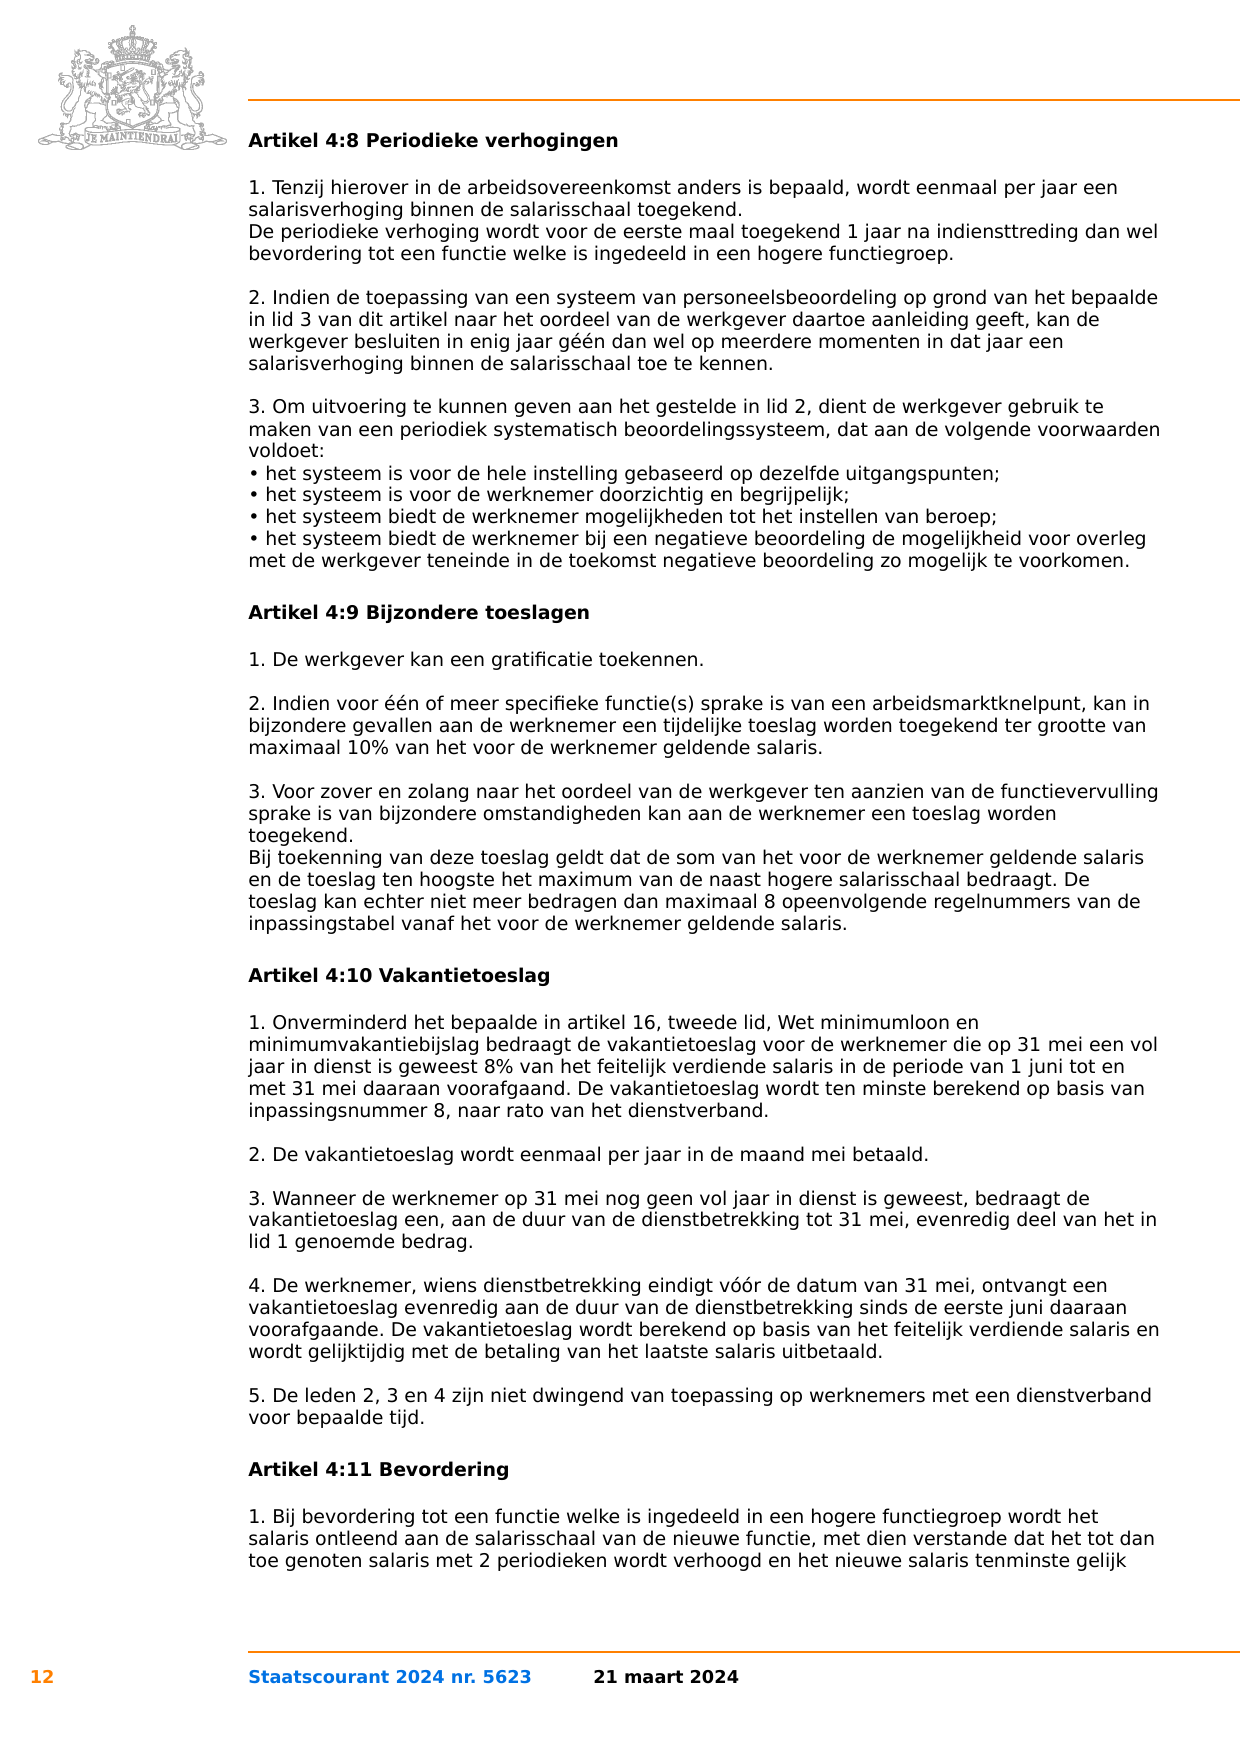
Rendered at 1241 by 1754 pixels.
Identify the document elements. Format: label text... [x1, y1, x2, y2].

text 4. De werknemer, wiens dienstbetrekking eindigt vóór de datum van 31 mei, ontvangt een vakantietoeslag evenredig aan de duur van de dienstbetrekking sinds de eerste juni daaraan voorafgaande. De vakantietoeslag wordt berekend op basis van het feitelijk verdiende salaris en wordt gelijktijdig met de betaling van het laatste salaris uitbetaald. [248, 1275, 1163, 1363]
text 1. Tenzij hierover in de arbeidsovereenkomst anders is bepaald, wordt eenmaal per jaar een salarisverhoging binnen de salarisschaal toegekend. [248, 177, 1163, 221]
text Bij toekenning van deze toeslag geldt dat de som van het voor de werknemer geldende salaris en de toeslag ten hoogste het maximum van de naast hogere salarisschaal bedraagt. De toeslag kan echter niet meer bedragen dan maximaal 8 opeenvolgende regelnummers van de inpassingstabel vanaf het voor de werknemer geldende salaris. [248, 847, 1163, 935]
text • het systeem biedt de werknemer bij een negatieve beoordeling de mogelijkheid voor overleg met de werkgever teneinde in de toekomst negatieve beoordeling zo mogelijk te voorkomen. [248, 528, 1163, 572]
subtitle Artikel 4:10 Vakantietoeslag [248, 965, 1163, 987]
picture [38, 25, 227, 150]
text 2. Indien de toepassing van een systeem van personeelsbeoordeling op grond van het bepaalde in lid 3 van dit artikel naar het oordeel van de werkgever daartoe aanleiding geeft, kan de werkgever besluiten in enig jaar géén dan wel op meerdere momenten in dat jaar een salarisverhoging binnen de salarisschaal toe te kennen. [248, 287, 1163, 374]
subtitle Artikel 4:11 Bevordering [248, 1459, 1163, 1481]
text • het systeem is voor de werknemer doorzichtig en begrijpelijk; [248, 484, 1163, 506]
text 2. De vakantietoeslag wordt eenmaal per jaar in de maand mei betaald. [248, 1143, 1163, 1166]
subtitle Artikel 4:8 Periodieke verhogingen [248, 130, 1163, 152]
text 3. Wanneer de werknemer op 31 mei nog geen vol jaar in dienst is geweest, bedraagt de vakantietoeslag een, aan de duur van de dienstbetrekking tot 31 mei, evenredig deel van het in lid 1 genoemde bedrag. [248, 1187, 1163, 1253]
text 3. Voor zover en zolang naar het oordeel van de werkgever ten aanzien van de functievervulling sprake is van bijzondere omstandigheden kan aan de werknemer een toeslag worden toegekend. [248, 781, 1163, 847]
text 1. Bij bevordering tot een functie welke is ingedeeld in een hogere functiegroep wordt het salaris ontleend aan de salarisschaal van de nieuwe functie, met dien verstande dat het tot dan toe genoten salaris met 2 periodieken wordt verhoogd en het nieuwe salaris tenminste gelijk [248, 1506, 1163, 1572]
text 5. De leden 2, 3 en 4 zijn niet dwingend van toepassing op werknemers met een dienstverband voor bepaalde tijd. [248, 1385, 1163, 1429]
subtitle Artikel 4:9 Bijzondere toeslagen [248, 602, 1163, 624]
text De periodieke verhoging wordt voor de eerste maal toegekend 1 jaar na indiensttreding dan wel bevordering tot een functie welke is ingedeeld in een hogere functiegroep. [248, 221, 1163, 265]
text 2. Indien voor één of meer specifieke functie(s) sprake is van een arbeidsmarktknelpunt, kan in bijzondere gevallen aan de werknemer een tijdelijke toeslag worden toegekend ter grootte van maximaal 10% van het voor de werknemer geldende salaris. [248, 693, 1163, 759]
text • het systeem biedt de werknemer mogelijkheden tot het instellen van beroep; [248, 506, 1163, 528]
text 1. Onverminderd het bepaalde in artikel 16, tweede lid, Wet minimumloon en minimumvakantiebijslag bedraagt de vakantietoeslag voor de werknemer die op 31 mei een vol jaar in dienst is geweest 8% van het feitelijk verdiende salaris in de periode van 1 juni tot en met 31 mei daaraan voorafgaand. De vakantietoeslag wordt ten minste berekend op basis van inpassingsnummer 8, naar rato van het dienstverband. [248, 1012, 1163, 1122]
text 3. Om uitvoering te kunnen geven aan het gestelde in lid 2, dient de werkgever gebruik te maken van een periodiek systematisch beoordelingssysteem, dat aan de volgende voorwaarden voldoet: [248, 396, 1163, 462]
text 1. De werkgever kan een gratificatie toekennen. [248, 649, 1163, 671]
text • het systeem is voor de hele instelling gebaseerd op dezelfde uitgangspunten; [248, 462, 1163, 484]
